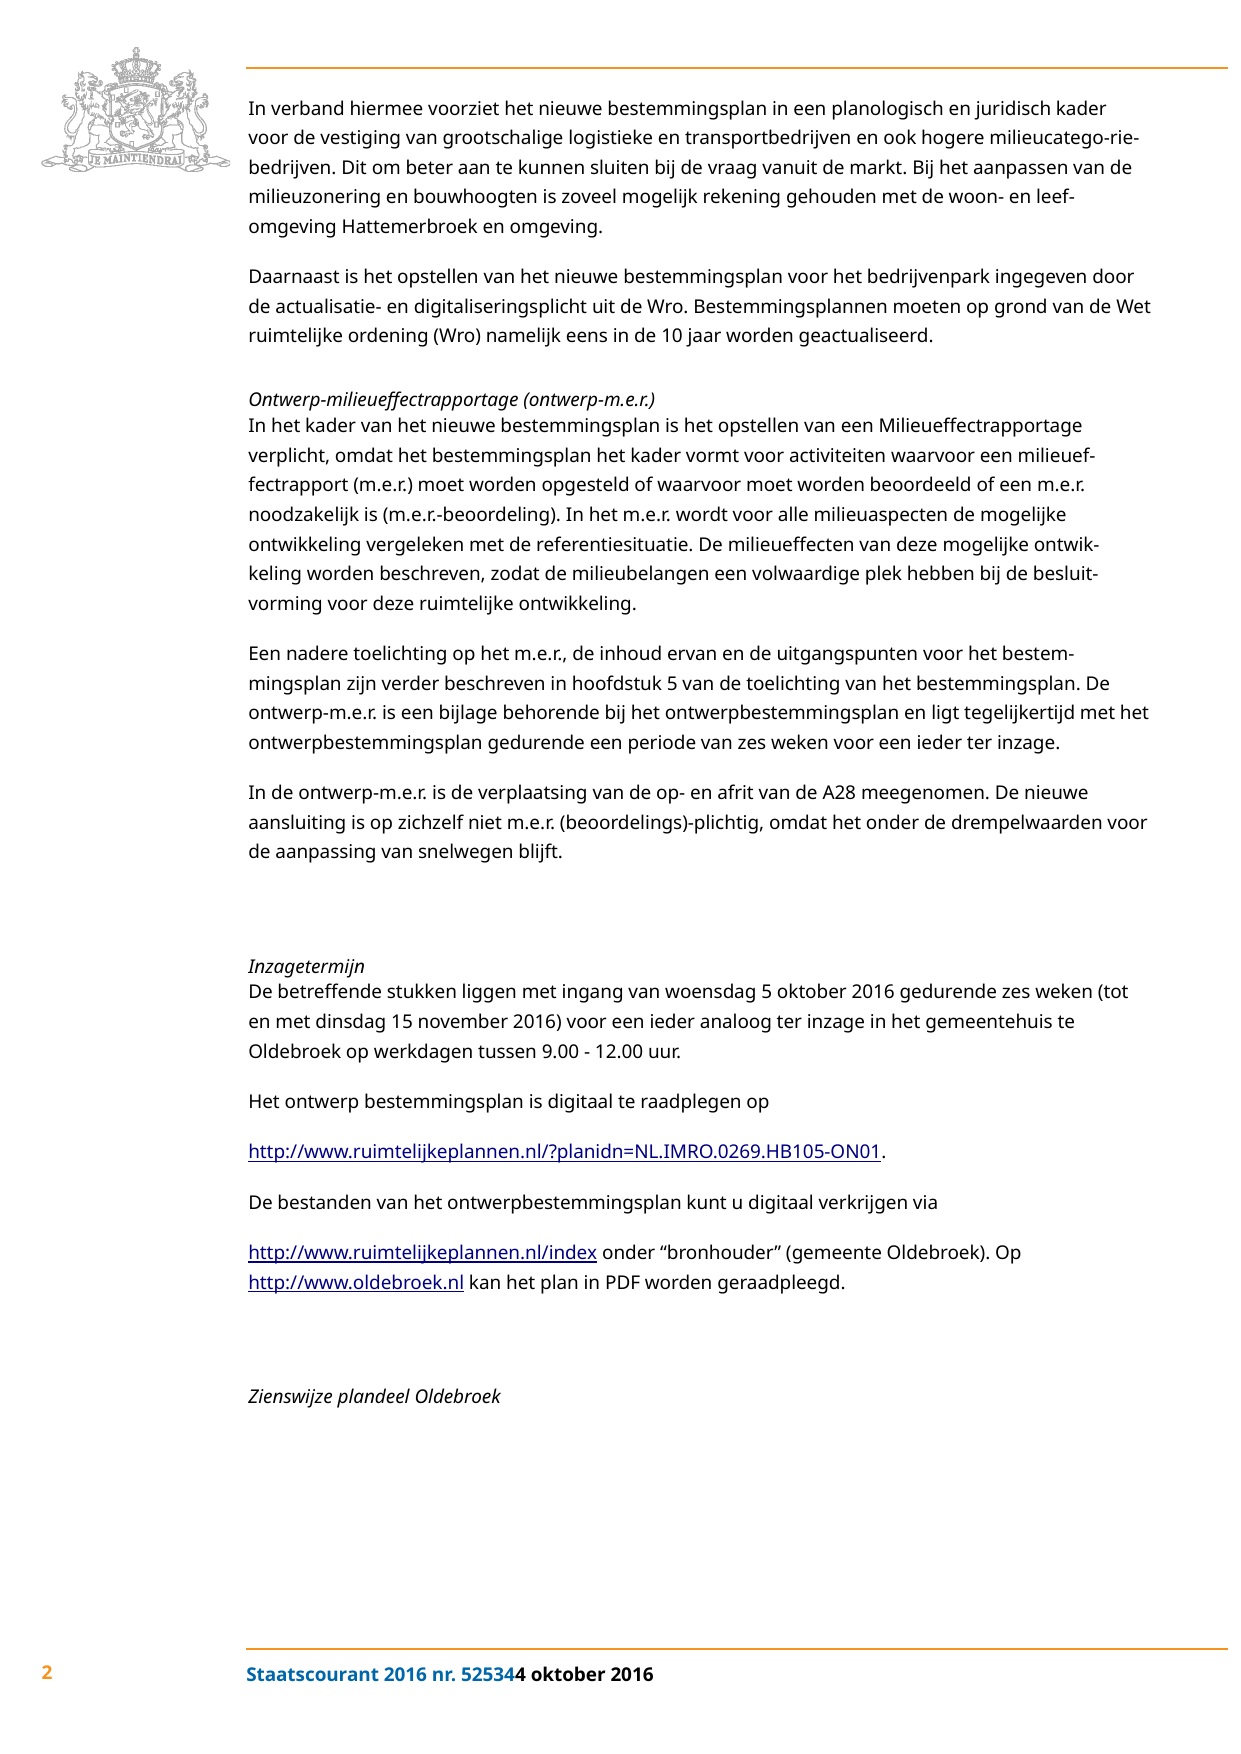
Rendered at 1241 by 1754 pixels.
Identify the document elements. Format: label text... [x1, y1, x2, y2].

picture [41, 47, 231, 172]
text De betreffende stukken liggen met ingang van woensdag 5 oktober 2016 gedurende zes weken (tot en met dinsdag 15 november 2016) voor een ieder analoog ter inzage in het gemeentehuis te Oldebroek op werkdagen tussen 9.00 - 12.00 uur. [248, 979, 1152, 1064]
text De bestanden van het ontwerpbestemmingsplan kunt u digitaal verkrijgen via [248, 1189, 1152, 1215]
text Inzagetermijn [248, 953, 1152, 979]
text Ontwerp-milieueffectrapportage (ontwerp-m.e.r.) [248, 387, 1152, 412]
text http://www.ruimtelijkeplannen.nl/index onder “bronhouder” (gemeente Oldebroek). Op http://www.oldebroek.nl kan het plan in PDF worden geraadpleegd. [248, 1239, 1152, 1295]
text Een nadere toelichting op het m.e.r., de inhoud ervan en de uitgangspunten voor het bestem-mingsplan zijn verder beschreven in hoofdstuk 5 van de toelichting van het bestemmingsplan. De ontwerp-m.e.r. is een bijlage behorende bij het ontwerpbestemmingsplan en ligt tegelijkertijd met het ontwerpbestemmingsplan gedurende een periode van zes weken voor een ieder ter inzage. [248, 640, 1152, 755]
text Daarnaast is het opstellen van het nieuwe bestemmingsplan voor het bedrijvenpark ingegeven door de actualisatie- en digitaliseringsplicht uit de Wro. Bestemmingsplannen moeten op grond van de Wet ruimtelijke ordening (Wro) namelijk eens in de 10 jaar worden geactualiseerd. [248, 263, 1152, 348]
text Zienswijze plandeel Oldebroek [248, 1383, 1152, 1409]
text In het kader van het nieuwe bestemmingsplan is het opstellen van een Milieueffectrapportage verplicht, omdat het bestemmingsplan het kader vormt voor activiteiten waarvoor een milieuef-fectrapport (m.e.r.) moet worden opgesteld of waarvoor moet worden beoordeeld of een m.e.r. noodzakelijk is (m.e.r.-beoordeling). In het m.e.r. wordt voor alle milieuaspecten de mogelijke ontwikkeling vergeleken met de referentiesituatie. De milieueffecten van deze mogelijke ontwik-keling worden beschreven, zodat de milieubelangen een volwaardige plek hebben bij de besluit-vorming voor deze ruimtelijke ontwikkeling. [248, 412, 1152, 616]
text In verband hiermee voorziet het nieuwe bestemmingsplan in een planologisch en juridisch kader voor de vestiging van grootschalige logistieke en transportbedrijven en ook hogere milieucatego-rie-bedrijven. Dit om beter aan te kunnen sluiten bij de vraag vanuit de markt. Bij het aanpassen van de milieuzonering en bouwhoogten is zoveel mogelijk rekening gehouden met de woon- en leef-omgeving Hattemerbroek en omgeving. [248, 95, 1152, 239]
text In de ontwerp-m.e.r. is de verplaatsing van de op- en afrit van de A28 meegenomen. De nieuwe aansluiting is op zichzelf niet m.e.r. (beoordelings)-plichtig, omdat het onder de drempelwaarden voor de aanpassing van snelwegen blijft. [248, 779, 1152, 864]
text Het ontwerp bestemmingsplan is digitaal te raadplegen op [248, 1088, 1152, 1114]
text http://www.ruimtelijkeplannen.nl/?planidn=NL.IMRO.0269.HB105-ON01. [248, 1139, 1152, 1164]
